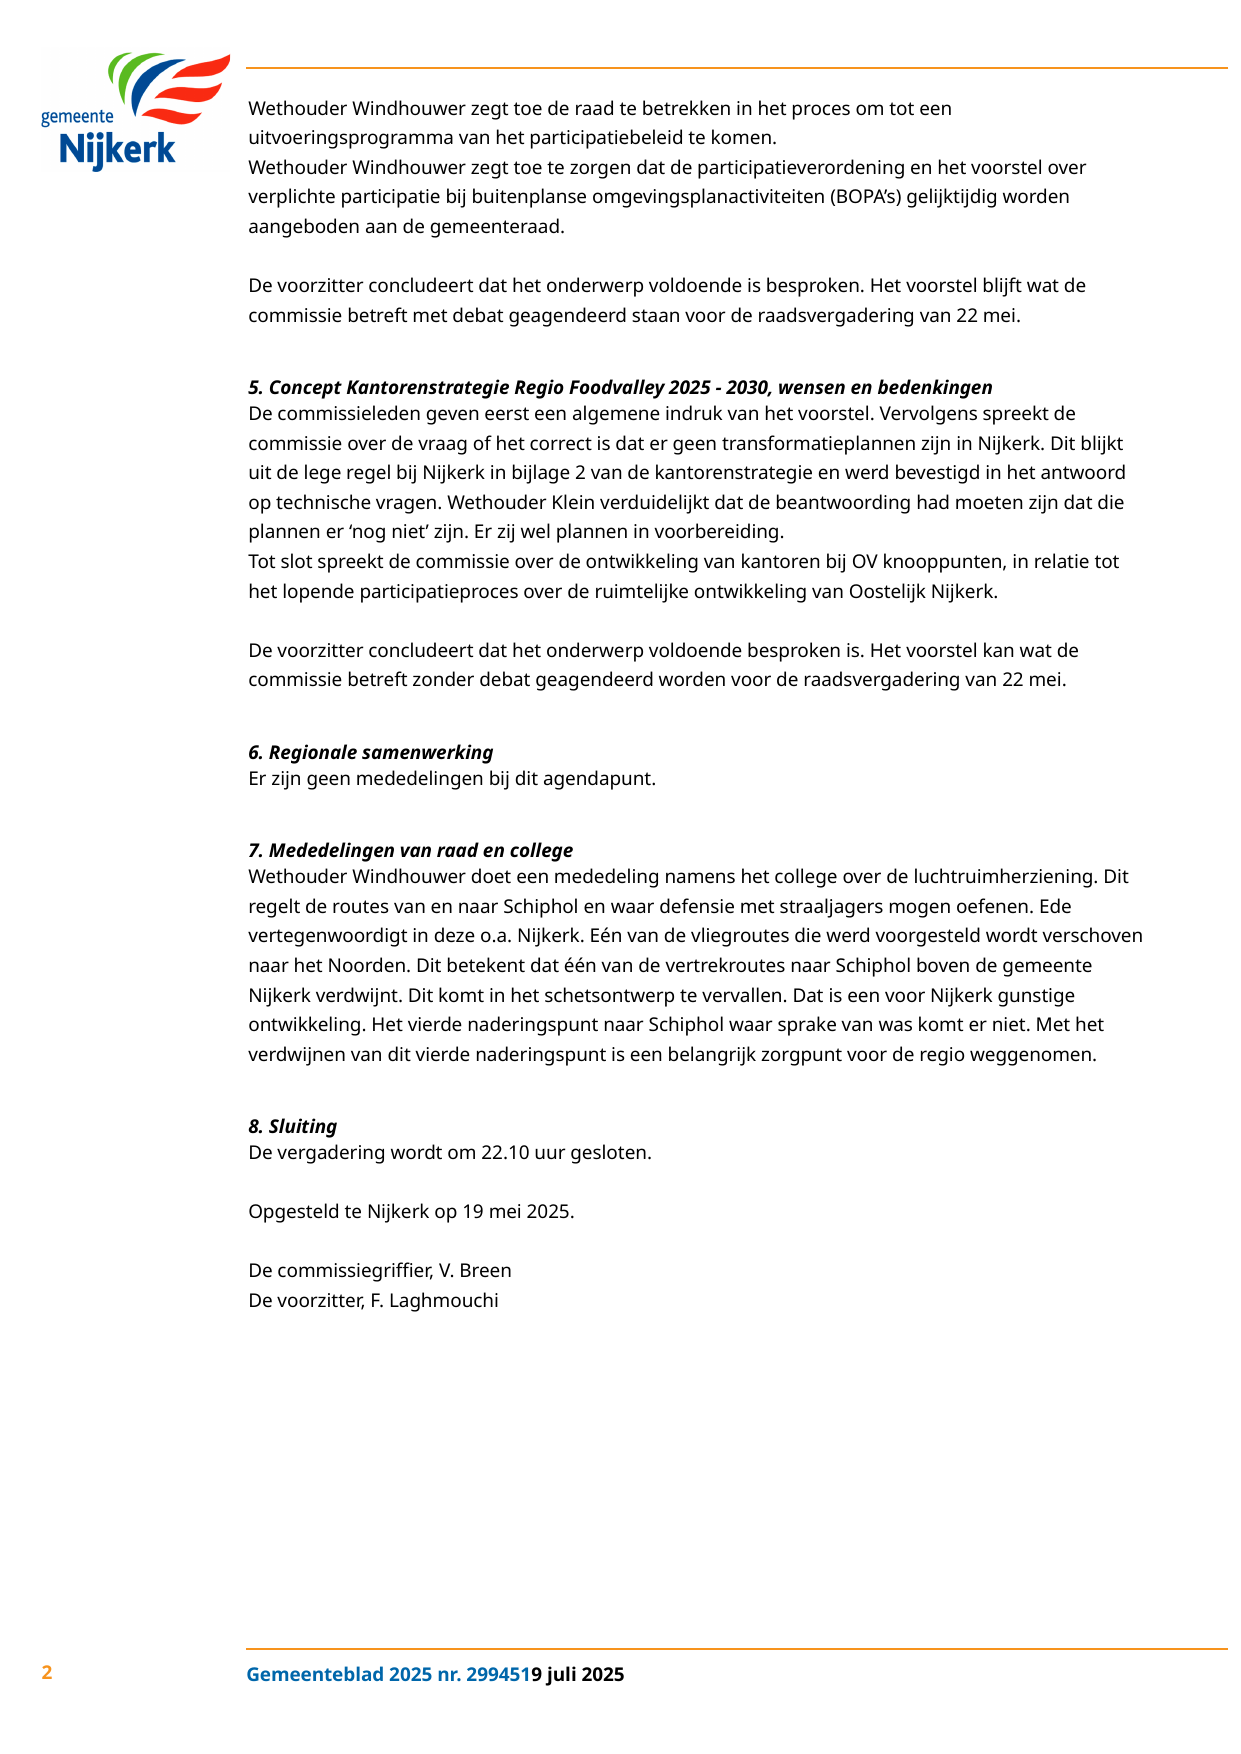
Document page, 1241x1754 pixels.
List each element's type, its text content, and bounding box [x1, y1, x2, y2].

text De voorzitter concludeert dat het onderwerp voldoende besproken is. Het voorstel kan wat de commissie betreft zonder debat geagendeerd worden voor de raadsvergadering van 22 mei. [248, 637, 1152, 692]
text 8. Sluiting [248, 1114, 1152, 1139]
text 6. Regionale samenwerking [248, 739, 1152, 765]
text Er zijn geen mededelingen bij dit agendapunt. [248, 765, 1152, 791]
text De voorzitter, F. Laghmouchi [248, 1287, 1152, 1313]
text De voorzitter concludeert dat het onderwerp voldoende is besproken. Het voorstel blijft wat de commissie betreft met debat geagendeerd staan voor de raadsvergadering van 22 mei. [248, 272, 1152, 328]
text Opgesteld te Nijkerk op 19 mei 2025. [248, 1198, 1152, 1224]
picture [41, 47, 231, 172]
text Tot slot spreekt de commissie over de ontwikkeling van kantoren bij OV knooppunten, in relatie tot het lopende participatieproces over de ruimtelijke ontwikkeling van Oostelijk Nijkerk. [248, 548, 1152, 603]
text De commissieleden geven eerst een algemene indruk van het voorstel. Vervolgens spreekt de commissie over de vraag of het correct is dat er geen transformatieplannen zijn in Nijkerk. Dit blijkt uit de lege regel bij Nijkerk in bijlage 2 van de kantorenstrategie en werd bevestigd in het antwoord op technische vragen. Wethouder Klein verduidelijkt dat de beantwoording had moeten zijn dat die plannen er ‘nog niet’ zijn. Er zij wel plannen in voorbereiding. [248, 400, 1152, 544]
text De commissiegriffier, V. Breen [248, 1258, 1152, 1283]
text Wethouder Windhouwer zegt toe de raad te betrekken in het proces om tot een uitvoeringsprogramma van het participatiebeleid te komen. [248, 95, 1152, 150]
text 7. Mededelingen van raad en college [248, 838, 1152, 863]
text Wethouder Windhouwer zegt toe te zorgen dat de participatieverordening en het voorstel over verplichte participatie bij buitenplanse omgevingsplanactiviteiten (BOPA’s) gelijktijdig worden aangeboden aan de gemeenteraad. [248, 154, 1152, 239]
text Wethouder Windhouwer doet een mededeling namens het college over de luchtruimherziening. Dit regelt de routes van en naar Schiphol en waar defensie met straaljagers mogen oefenen. Ede vertegenwoordigt in deze o.a. Nijkerk. Eén van de vliegroutes die werd voorgesteld wordt verschoven naar het Noorden. Dit betekent dat één van de vertrekroutes naar Schiphol boven de gemeente Nijkerk verdwijnt. Dit komt in het schetsontwerp te vervallen. Dat is een voor Nijkerk gunstige ontwikkeling. Het vierde naderingspunt naar Schiphol waar sprake van was komt er niet. Met het verdwijnen van dit vierde naderingspunt is een belangrijk zorgpunt voor de regio weggenomen. [248, 863, 1152, 1067]
text 5. Concept Kantorenstrategie Regio Foodvalley 2025 - 2030, wensen en bedenkingen [248, 374, 1152, 400]
text De vergadering wordt om 22.10 uur gesloten. [248, 1139, 1152, 1165]
